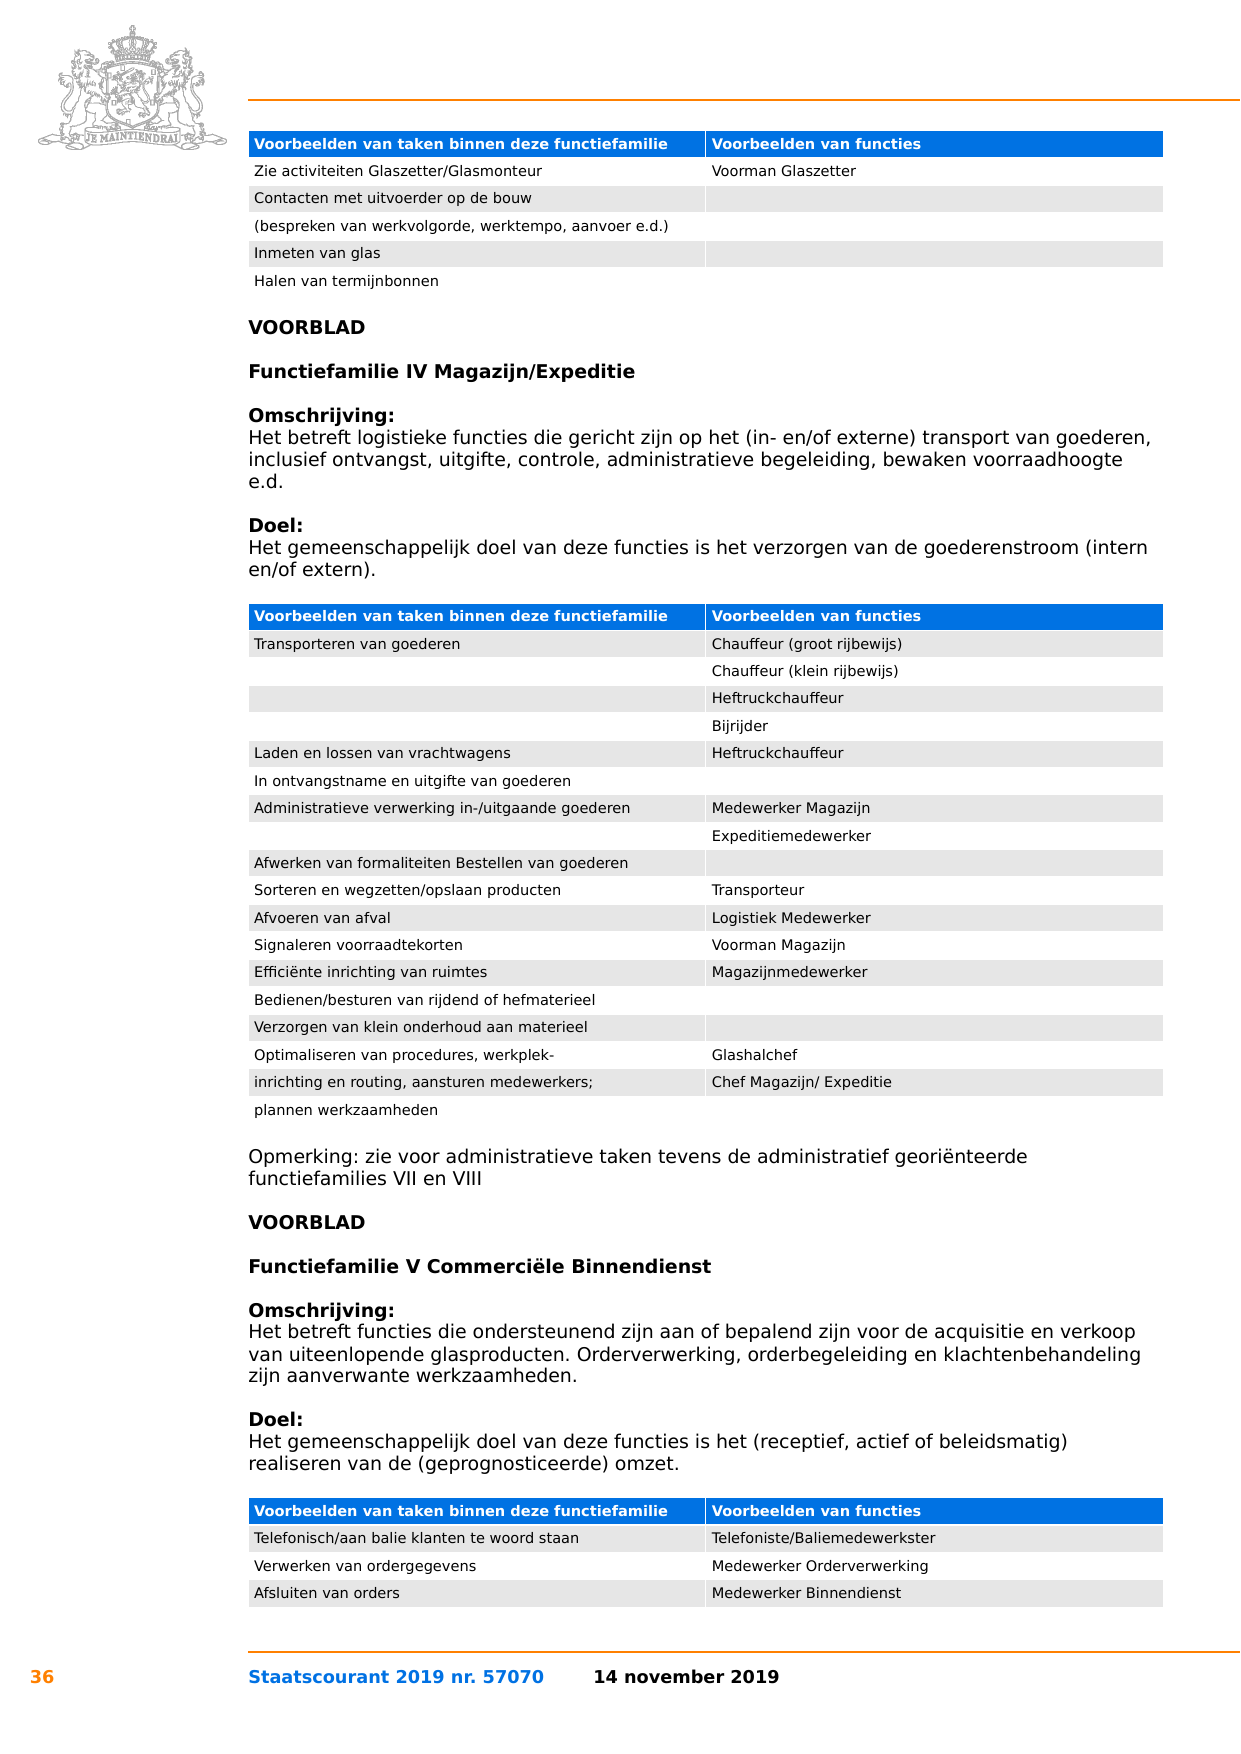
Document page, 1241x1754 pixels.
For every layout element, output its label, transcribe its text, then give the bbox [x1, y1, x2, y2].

table_cell [706, 241, 1163, 267]
table_cell [706, 186, 1163, 212]
table_cell [706, 987, 1163, 1013]
table_cell Halen van termijnbonnen [249, 268, 705, 294]
subtitle VOORBLAD [248, 1212, 1163, 1234]
table_cell Voorman Magazijn [706, 932, 1163, 959]
table_cell Logistiek Medewerker [706, 905, 1163, 931]
table_cell Signaleren voorraadtekorten [249, 932, 705, 959]
table_cell Efficiënte inrichting van ruimtes [249, 960, 705, 986]
table_cell In ontvangstname en uitgifte van goederen [249, 768, 705, 794]
table_cell Verzorgen van klein onderhoud aan materieel [249, 1015, 705, 1041]
table_cell Afvoeren van afval [249, 905, 705, 931]
text Omschrijving: [248, 1299, 1163, 1321]
table_cell [249, 713, 705, 739]
table_cell Afsluiten van orders [249, 1580, 705, 1607]
table_cell Sorteren en wegzetten/opslaan producten [249, 878, 705, 904]
table_cell Chef Magazijn/ Expeditie [706, 1069, 1163, 1096]
table_cell Medewerker Binnendienst [706, 1580, 1163, 1607]
table_header Voorbeelden van functies [706, 131, 1163, 157]
subtitle Functiefamilie V Commerciële Binnendienst [248, 1256, 1163, 1278]
text Doel: [248, 1409, 1163, 1431]
table_cell Bijrijder [706, 713, 1163, 739]
table_cell Administratieve verwerking in-/uitgaande goederen [249, 795, 705, 822]
table_cell [706, 768, 1163, 794]
table_cell Bedienen/besturen van rijdend of hefmaterieel [249, 987, 705, 1013]
table_cell Magazijnmedewerker [706, 960, 1163, 986]
table_header Voorbeelden van taken binnen deze functiefamilie [249, 131, 705, 157]
table_cell Optimaliseren van procedures, werkplek- [249, 1042, 705, 1068]
table_header Voorbeelden van functies [706, 1498, 1163, 1524]
table_cell Zie activiteiten Glaszetter/Glasmonteur [249, 158, 705, 185]
table_cell [706, 268, 1163, 294]
table_cell Telefonisch/aan balie klanten te woord staan [249, 1526, 705, 1552]
text Het betreft functies die ondersteunend zijn aan of bepalend zijn voor de acquisitie en verkoop van uiteenlopende glasproducten. Orderverwerking, orderbegeleiding en klachtenbehandeling zijn aanverwante werkzaamheden. [248, 1321, 1163, 1387]
table_cell Laden en lossen van vrachtwagens [249, 741, 705, 767]
table_cell Medewerker Orderverwerking [706, 1553, 1163, 1579]
text Het gemeenschappelijk doel van deze functies is het verzorgen van de goederenstroom (intern en/of extern). [248, 537, 1163, 581]
table_cell Contacten met uitvoerder op de bouw [249, 186, 705, 212]
table_cell [249, 658, 705, 685]
table_cell Voorman Glaszetter [706, 158, 1163, 185]
table_cell (bespreken van werkvolgorde, werktempo, aanvoer e.d.) [249, 213, 705, 239]
table_cell Transporteren van goederen [249, 631, 705, 657]
table_header Voorbeelden van functies [706, 604, 1163, 630]
text Het gemeenschappelijk doel van deze functies is het (receptief, actief of beleidsmatig) realiseren van de (geprognosticeerde) omzet. [248, 1431, 1163, 1475]
picture [38, 25, 227, 150]
table_cell [706, 1015, 1163, 1041]
table_cell Medewerker Magazijn [706, 795, 1163, 822]
table_cell Chauffeur (klein rijbewijs) [706, 658, 1163, 685]
table_cell inrichting en routing, aansturen medewerkers; [249, 1069, 705, 1096]
table_cell Expeditiemedewerker [706, 823, 1163, 849]
table_cell Chauffeur (groot rijbewijs) [706, 631, 1163, 657]
table_cell Inmeten van glas [249, 241, 705, 267]
table_header Voorbeelden van taken binnen deze functiefamilie [249, 604, 705, 630]
table_cell [249, 686, 705, 712]
table_cell plannen werkzaamheden [249, 1097, 705, 1123]
table_header Voorbeelden van taken binnen deze functiefamilie [249, 1498, 705, 1524]
text Opmerking: zie voor administratieve taken tevens de administratief georiënteerde functiefamilies VII en VIII [248, 1146, 1163, 1190]
text Het betreft logistieke functies die gericht zijn op het (in- en/of externe) transport van goederen, inclusief ontvangst, uitgifte, controle, administratieve begeleiding, bewaken voorraadhoogte e.d. [248, 427, 1163, 493]
table_cell Heftruckchauffeur [706, 686, 1163, 712]
table_cell [706, 213, 1163, 239]
subtitle Functiefamilie IV Magazijn/Expeditie [248, 361, 1163, 383]
text Omschrijving: [248, 405, 1163, 427]
table_cell Heftruckchauffeur [706, 741, 1163, 767]
table_cell Afwerken van formaliteiten Bestellen van goederen [249, 850, 705, 876]
text Doel: [248, 515, 1163, 537]
table_cell [706, 1097, 1163, 1123]
table_cell Transporteur [706, 878, 1163, 904]
table_cell Glashalchef [706, 1042, 1163, 1068]
table_cell [706, 850, 1163, 876]
table_cell [249, 823, 705, 849]
subtitle VOORBLAD [248, 317, 1163, 339]
table_cell Telefoniste/Baliemedewerkster [706, 1526, 1163, 1552]
table_cell Verwerken van ordergegevens [249, 1553, 705, 1579]
